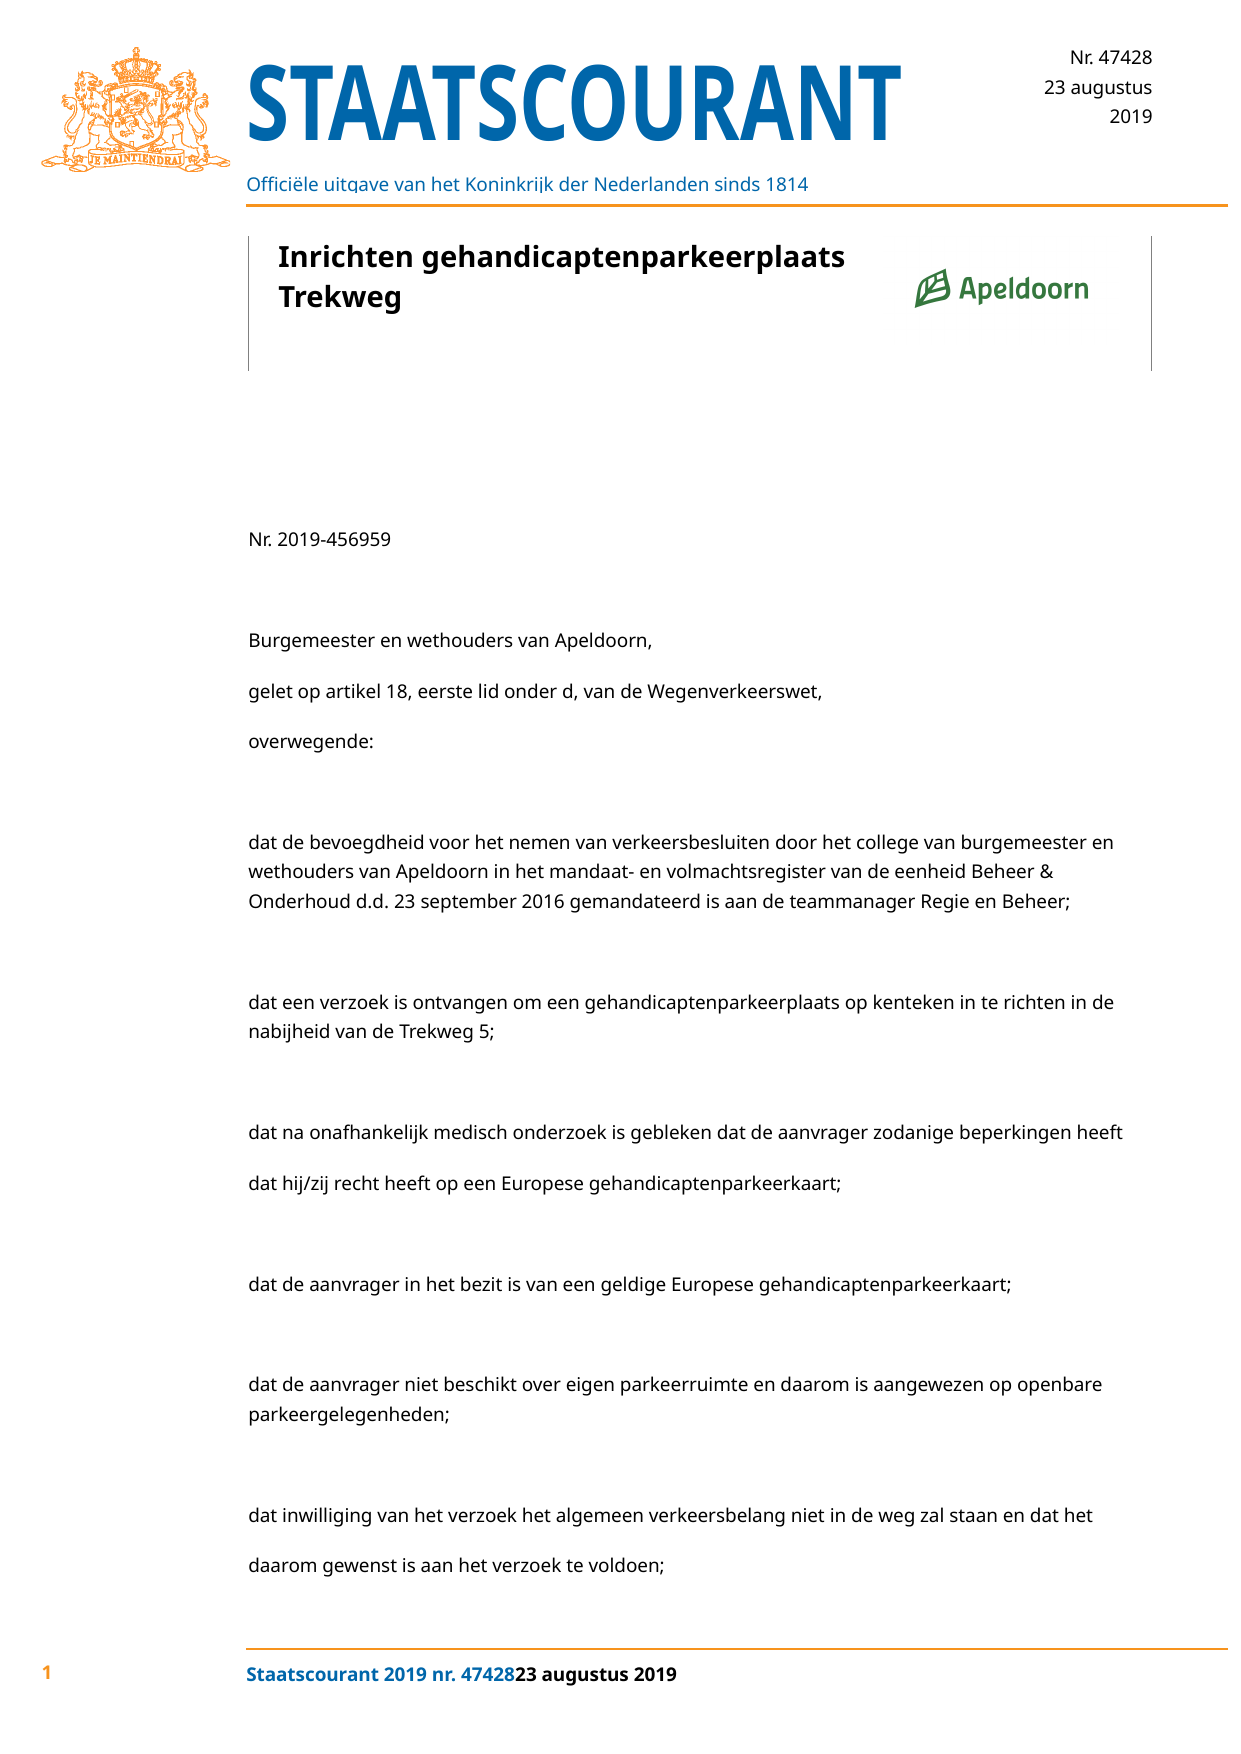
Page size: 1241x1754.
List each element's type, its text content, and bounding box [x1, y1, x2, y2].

text dat de aanvrager in het bezit is van een geldige Europese gehandicaptenparkeerkaart; [248, 1271, 1152, 1297]
text dat een verzoek is ontvangen om een gehandicaptenparkeerplaats op kenteken in te richten in de nabijheid van de Trekweg 5; [248, 989, 1152, 1044]
text Burgemeester en wethouders van Apeldoorn, [248, 627, 1152, 653]
text dat de bevoegdheid voor het nemen van verkeersbesluiten door het college van burgemeester en wethouders van Apeldoorn in het mandaat- en volmachtsregister van de eenheid Beheer & Onderhoud d.d. 23 september 2016 gemandateerd is aan de teammanager Regie en Beheer; [248, 829, 1152, 914]
table_header [850, 236, 1151, 371]
text daarom gewenst is aan het verzoek te voldoen; [248, 1552, 1152, 1578]
picture [41, 47, 231, 172]
text overwegende: [248, 728, 1152, 754]
text dat de aanvrager niet beschikt over eigen parkeerruimte en daarom is aangewezen op openbare parkeergelegenheden; [248, 1372, 1152, 1427]
picture [882, 236, 1119, 345]
text dat na onafhankelijk medisch onderzoek is gebleken dat de aanvrager zodanige beperkingen heeft [248, 1119, 1152, 1145]
text gelet op artikel 18, eerste lid onder d, van de Wegenverkeerswet, [248, 678, 1152, 704]
text dat hij/zij recht heeft op een Europese gehandicaptenparkeerkaart; [248, 1170, 1152, 1196]
table_header Inrichten gehandicaptenparkeerplaats Trekweg [249, 236, 850, 371]
text dat inwilliging van het verzoek het algemeen verkeersbelang niet in de weg zal staan en dat het [248, 1502, 1152, 1528]
text Nr. 2019-456959 [248, 527, 1152, 552]
